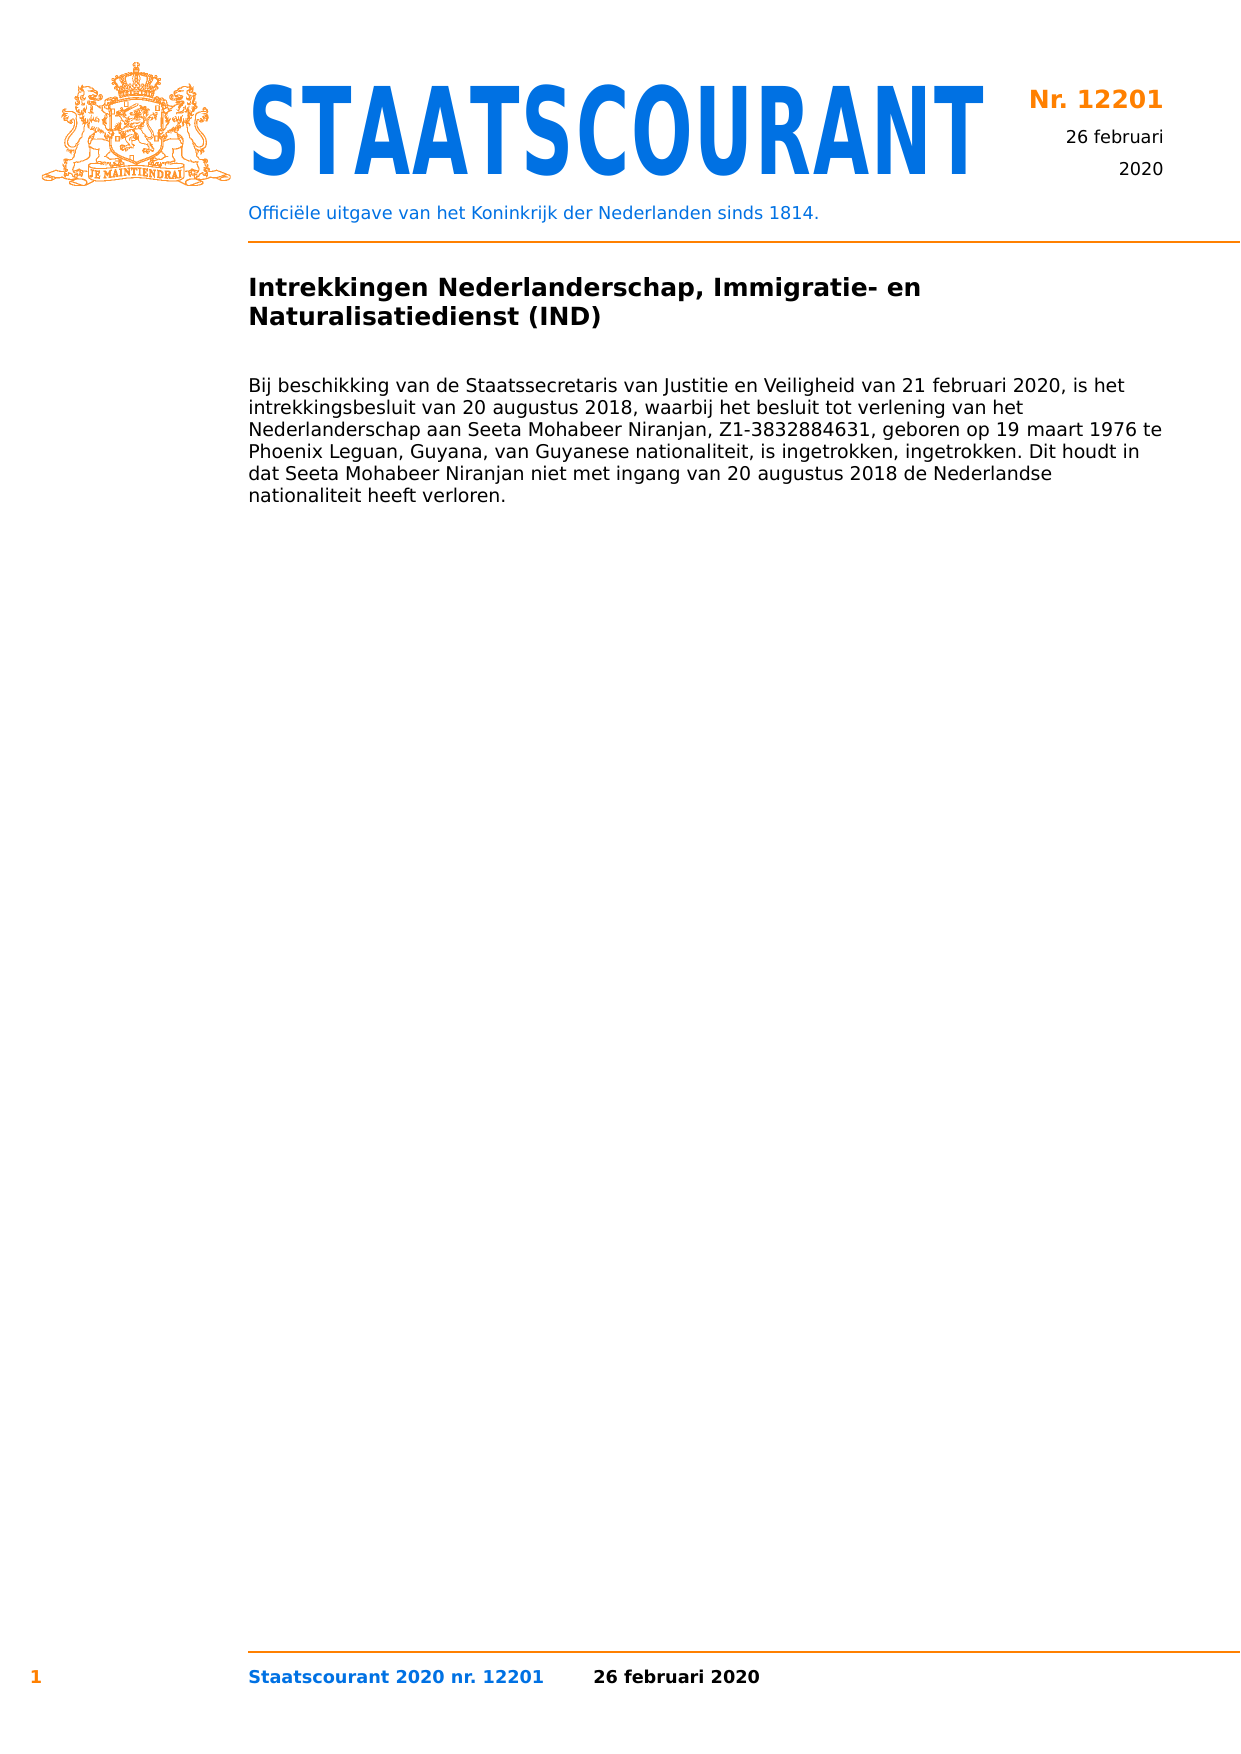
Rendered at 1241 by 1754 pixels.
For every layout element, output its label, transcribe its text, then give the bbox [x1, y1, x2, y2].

text Bij beschikking van de Staatssecretaris van Justitie en Veiligheid van 21 februari 2020, is het intrekkingsbesluit van 20 augustus 2018, waarbij het besluit tot verlening van het Nederlanderschap aan Seeta Mohabeer Niranjan, Z1-3832884631, geboren op 19 maart 1976 te Phoenix Leguan, Guyana, van Guyanese nationaliteit, is ingetrokken, ingetrokken. Dit houdt in dat Seeta Mohabeer Niranjan niet met ingang van 20 augustus 2018 de Nederlandse nationaliteit heeft verloren. [248, 375, 1163, 507]
table_header Nr. 12201 [998, 62, 1240, 121]
picture [41, 62, 231, 186]
table_cell 26 februari [998, 121, 1240, 153]
table_cell Officiële uitgave van het Koninkrijk der Nederlanden sinds 1814. [248, 203, 1240, 241]
subtitle Intrekkingen Nederlanderschap, Immigratie- en Naturalisatiedienst (IND) [248, 273, 1163, 331]
table_cell 2020 [998, 153, 1240, 203]
table_header [25, 62, 248, 241]
table_header STAATSCOURANT [248, 62, 998, 203]
